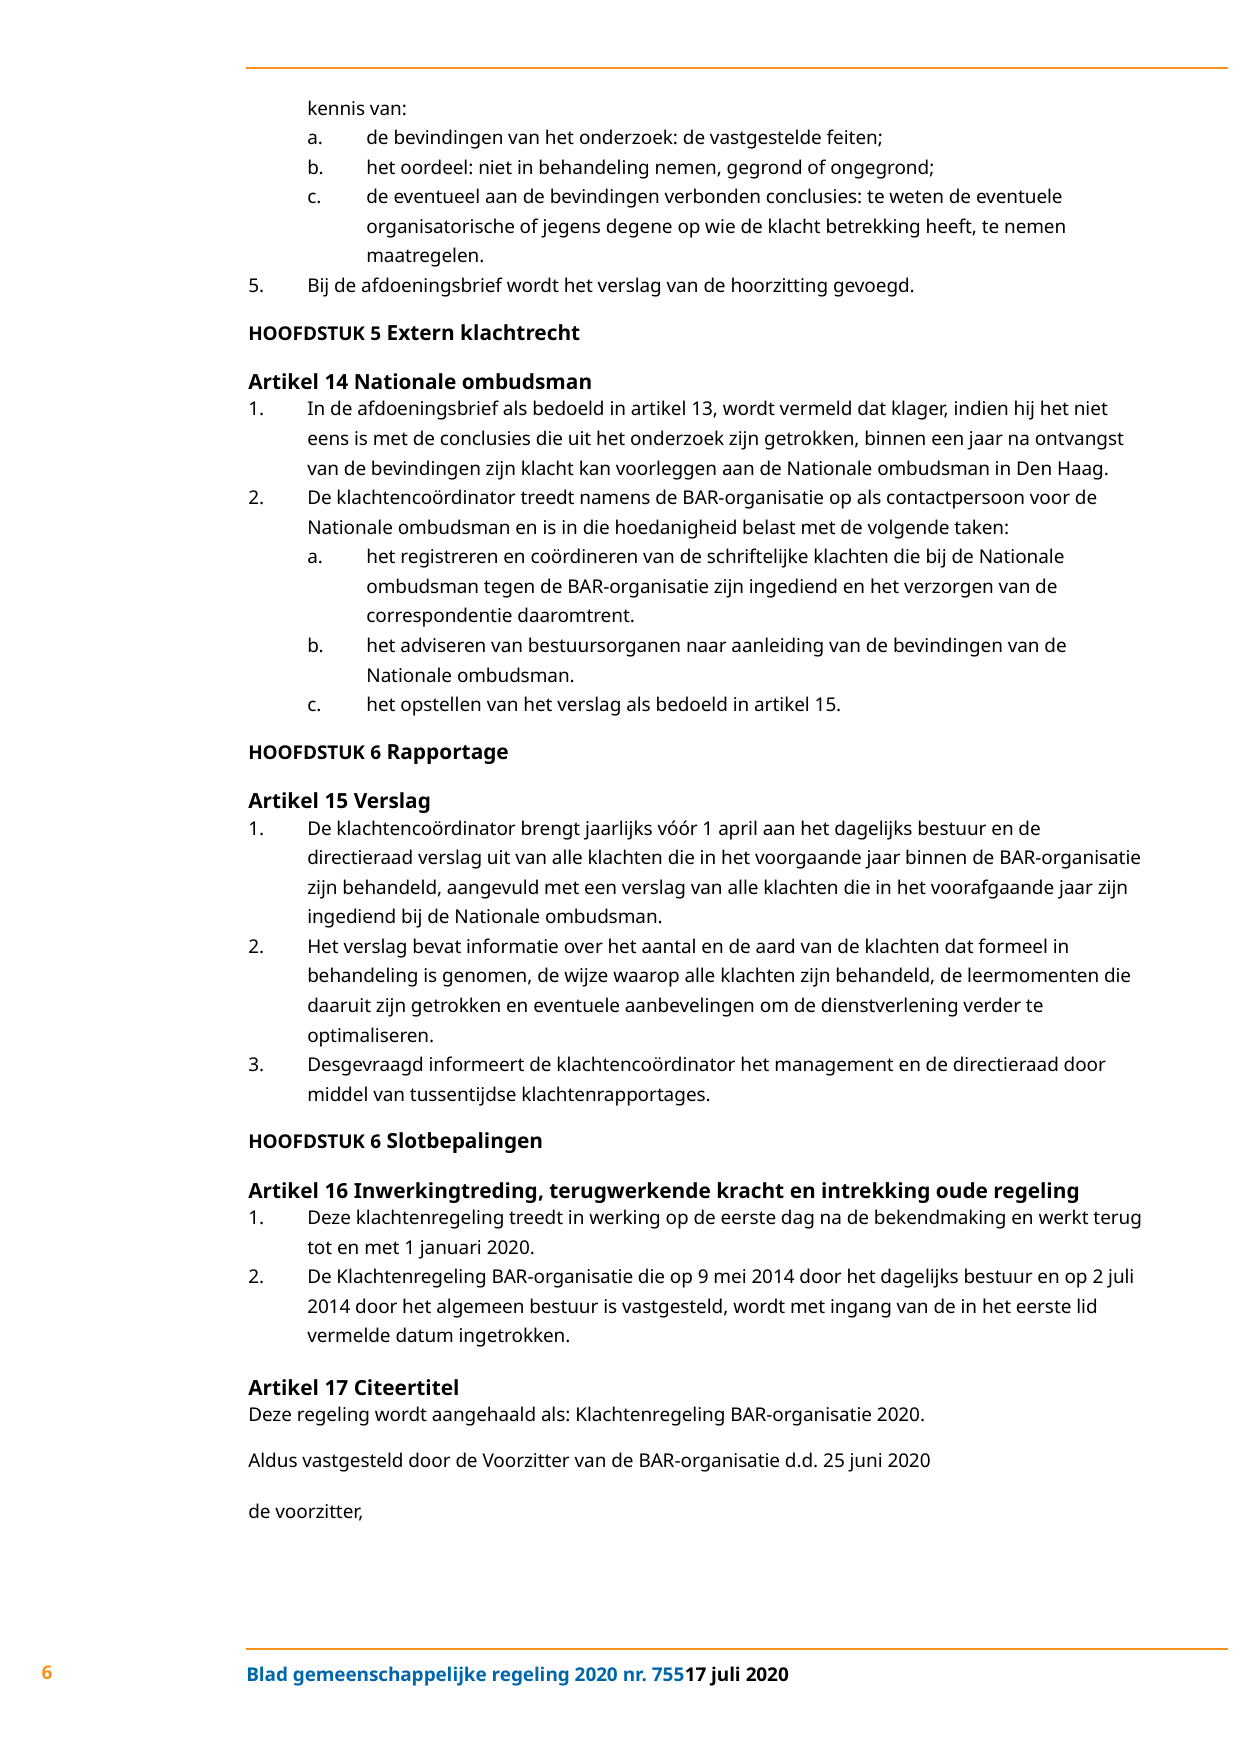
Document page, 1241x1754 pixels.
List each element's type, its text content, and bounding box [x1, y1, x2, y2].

list Bij de afdoeningsbrief wordt het verslag van de hoorzitting gevoegd. [248, 272, 1152, 298]
text HOOFDSTUK 6 Slotbepalingen [248, 1127, 1152, 1155]
list De Klachtenregeling BAR-organisatie die op 9 mei 2014 door het dagelijks bestuur en op 2 juli 2014 door het algemeen bestuur is vastgesteld, wordt met ingang van de in het eerste lid vermelde datum ingetrokken. [248, 1263, 1152, 1348]
text HOOFDSTUK 6 Rapportage [248, 737, 1152, 766]
picture [41, 47, 231, 172]
text Artikel 15 Verslag [248, 786, 1152, 815]
text Artikel 16 Inwerkingtreding, terugwerkende kracht en intrekking oude regeling [248, 1176, 1152, 1204]
list de bevindingen van het onderzoek: de vastgestelde feiten; [307, 124, 1152, 150]
list Desgevraagd informeert de klachtencoördinator het management en de directieraad door middel van tussentijdse klachtenrapportages. [248, 1051, 1152, 1107]
text Artikel 17 Citeertitel [248, 1373, 1152, 1402]
list het registreren en coördineren van de schriftelijke klachten die bij de Nationale ombudsman tegen de BAR-organisatie zijn ingediend en het verzorgen van de correspondentie daaromtrent. [307, 543, 1152, 628]
text Aldus vastgesteld door de Voorzitter van de BAR-organisatie d.d. 25 juni 2020 [248, 1447, 1152, 1473]
list De klachtencoördinator brengt jaarlijks vóór 1 april aan het dagelijks bestuur en de directieraad verslag uit van alle klachten die in het voorgaande jaar binnen de BAR-organisatie zijn behandeld, aangevuld met een verslag van alle klachten die in het voorafgaande jaar zijn ingediend bij de Nationale ombudsman. [248, 815, 1152, 929]
list De klachtencoördinator treedt namens de BAR-organisatie op als contactpersoon voor de Nationale ombudsman en is in die hoedanigheid belast met de volgende taken: [248, 484, 1152, 540]
text Artikel 14 Nationale ombudsman [248, 367, 1152, 396]
text de voorzitter, [248, 1499, 1152, 1524]
list In de afdoeningsbrief als bedoeld in artikel 13, wordt vermeld dat klager, indien hij het niet eens is met de conclusies die uit het onderzoek zijn getrokken, binnen een jaar na ontvangst van de bevindingen zijn klacht kan voorleggen aan de Nationale ombudsman in Den Haag. [248, 396, 1152, 481]
list kennis van: [248, 95, 1152, 121]
text HOOFDSTUK 5 Extern klachtrecht [248, 318, 1152, 346]
text Deze regeling wordt aangehaald als: Klachtenregeling BAR-organisatie 2020. [248, 1402, 1152, 1427]
list de eventueel aan de bevindingen verbonden conclusies: te weten de eventuele organisatorische of jegens degene op wie de klacht betrekking heeft, te nemen maatregelen. [307, 183, 1152, 268]
list het oordeel: niet in behandeling nemen, gegrond of ongegrond; [307, 154, 1152, 180]
list Deze klachtenregeling treedt in werking op de eerste dag na de bekendmaking en werkt terug tot en met 1 januari 2020. [248, 1204, 1152, 1260]
list het adviseren van bestuursorganen naar aanleiding van de bevindingen van de Nationale ombudsman. [307, 632, 1152, 688]
list Het verslag bevat informatie over het aantal en de aard van de klachten dat formeel in behandeling is genomen, de wijze waarop alle klachten zijn behandeld, de leermomenten die daaruit zijn getrokken en eventuele aanbevelingen om de dienstverlening verder te optimaliseren. [248, 933, 1152, 1048]
list het opstellen van het verslag als bedoeld in artikel 15. [307, 691, 1152, 717]
